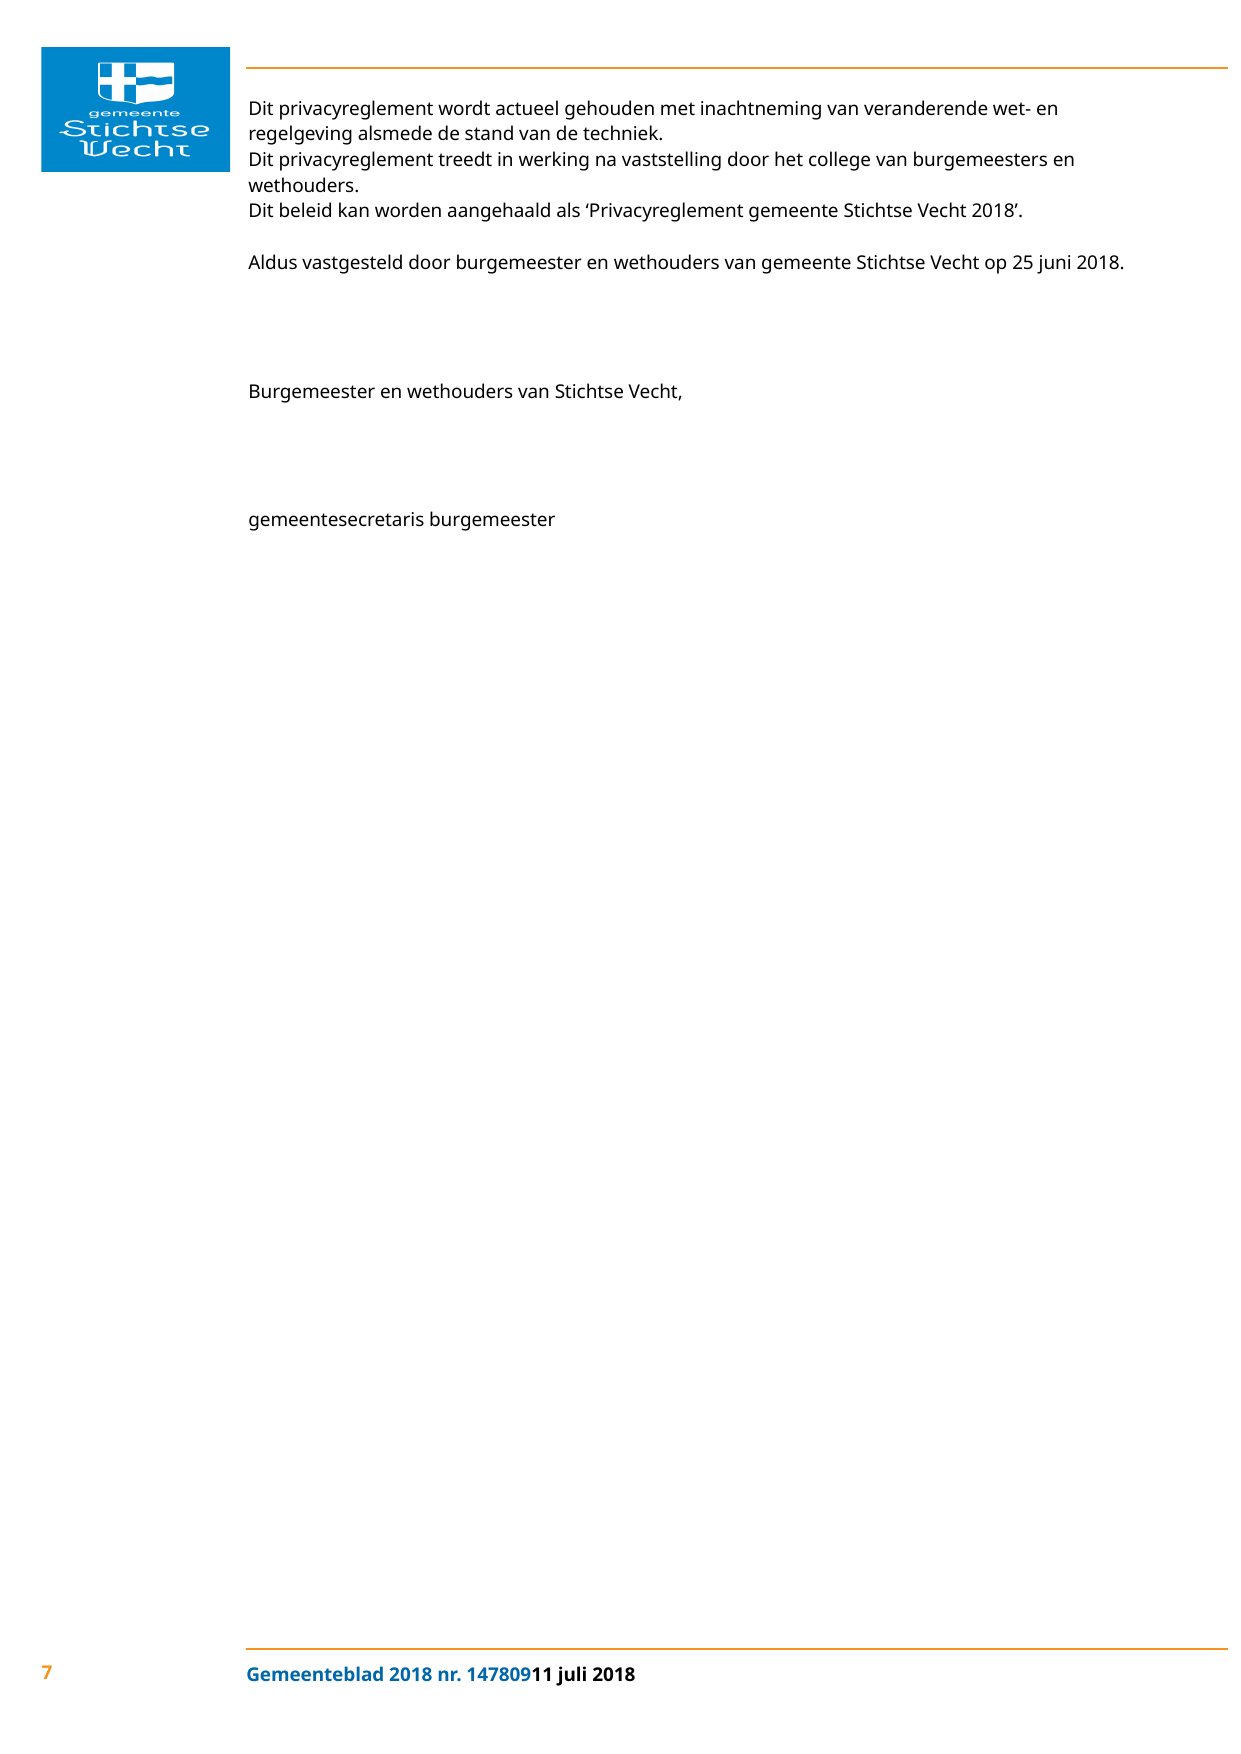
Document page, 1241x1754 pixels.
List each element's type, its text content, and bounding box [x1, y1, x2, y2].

text Dit privacyreglement treedt in werking na vaststelling door het college van burgemeesters en wethouders. [248, 146, 1152, 198]
text Aldus vastgesteld door burgemeester en wethouders van gemeente Stichtse Vecht op 25 juni 2018. [248, 249, 1152, 275]
text Dit beleid kan worden aangehaald als ‘Privacyreglement gemeente Stichtse Vecht 2018’. [248, 198, 1152, 223]
picture [137, 63, 174, 103]
text gemeentesecretaris burgemeester [248, 506, 1152, 532]
text Dit privacyreglement wordt actueel gehouden met inachtneming van veranderende wet- en regelgeving alsmede de stand van de techniek. [248, 95, 1152, 146]
picture [99, 63, 135, 101]
text Burgemeester en wethouders van Stichtse Vecht, [248, 378, 1152, 403]
